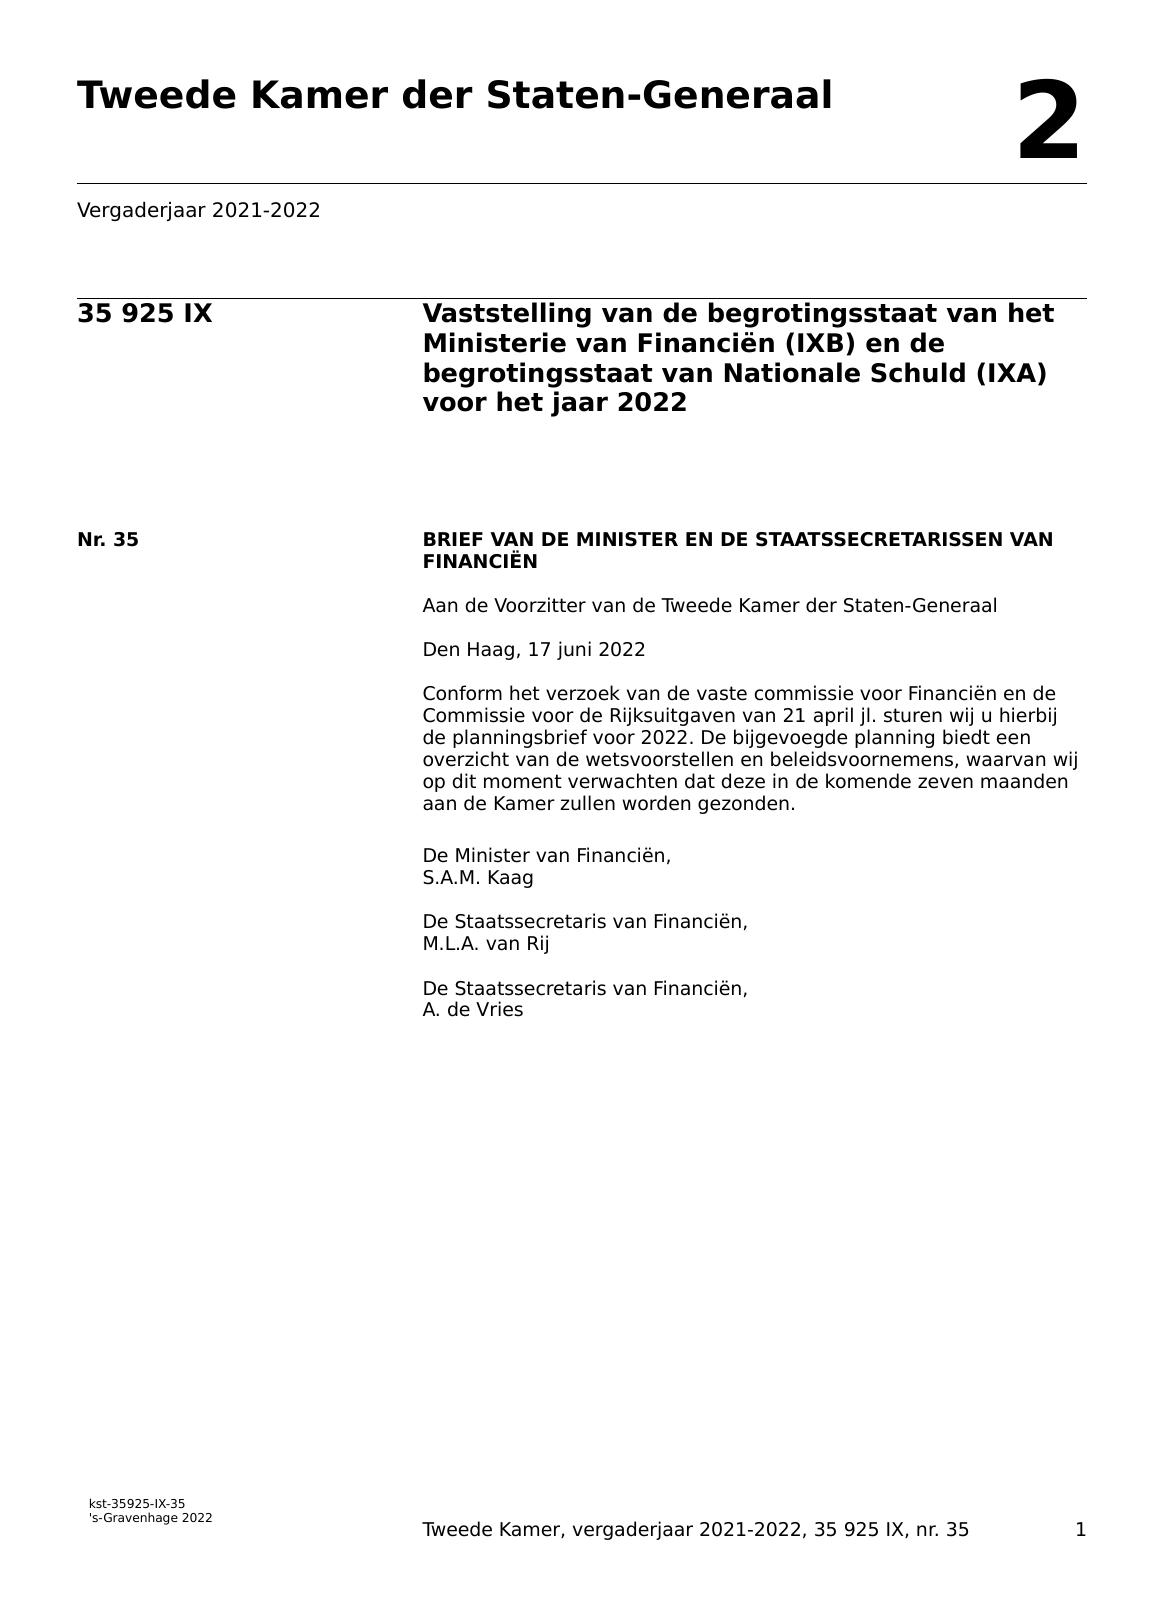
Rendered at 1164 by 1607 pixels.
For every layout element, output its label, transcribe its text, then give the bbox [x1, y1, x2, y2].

text kst-35925-IX-35 [88, 1497, 323, 1511]
text Den Haag, 17 juni 2022 [422, 639, 1087, 661]
text Aan de Voorzitter van de Tweede Kamer der Staten-Generaal [422, 595, 1087, 617]
subtitle Nr. 35 BRIEF VAN DE MINISTER EN DE STAATSSECRETARISSEN VAN FINANCIËN [77, 529, 1087, 573]
table_cell Vergaderjaar 2021-2022 [77, 184, 1087, 298]
table_header 2 [886, 59, 1087, 183]
text De Staatssecretaris van Financiën, M.L.A. van Rij [422, 911, 1087, 955]
table_header Tweede Kamer der Staten-Generaal [77, 59, 886, 183]
text 's-Gravenhage 2022 [88, 1511, 323, 1525]
subtitle 35 925 IX Vaststelling van de begrotingsstaat van het Ministerie van Financiën (IXB) en de begrotingsstaat van Nationale Schuld (IXA) voor het jaar 2022 [77, 299, 1087, 418]
text De Staatssecretaris van Financiën, A. de Vries [422, 977, 1087, 1021]
text Conform het verzoek van de vaste commissie voor Financiën en de Commissie voor de Rijksuitgaven van 21 april jl. sturen wij u hierbij de planningsbrief voor 2022. De bijgevoegde planning biedt een overzicht van de wetsvoorstellen en beleidsvoornemens, waarvan wij op dit moment verwachten dat deze in de komende zeven maanden aan de Kamer zullen worden gezonden. [422, 683, 1087, 815]
text De Minister van Financiën, S.A.M. Kaag [422, 845, 1087, 889]
